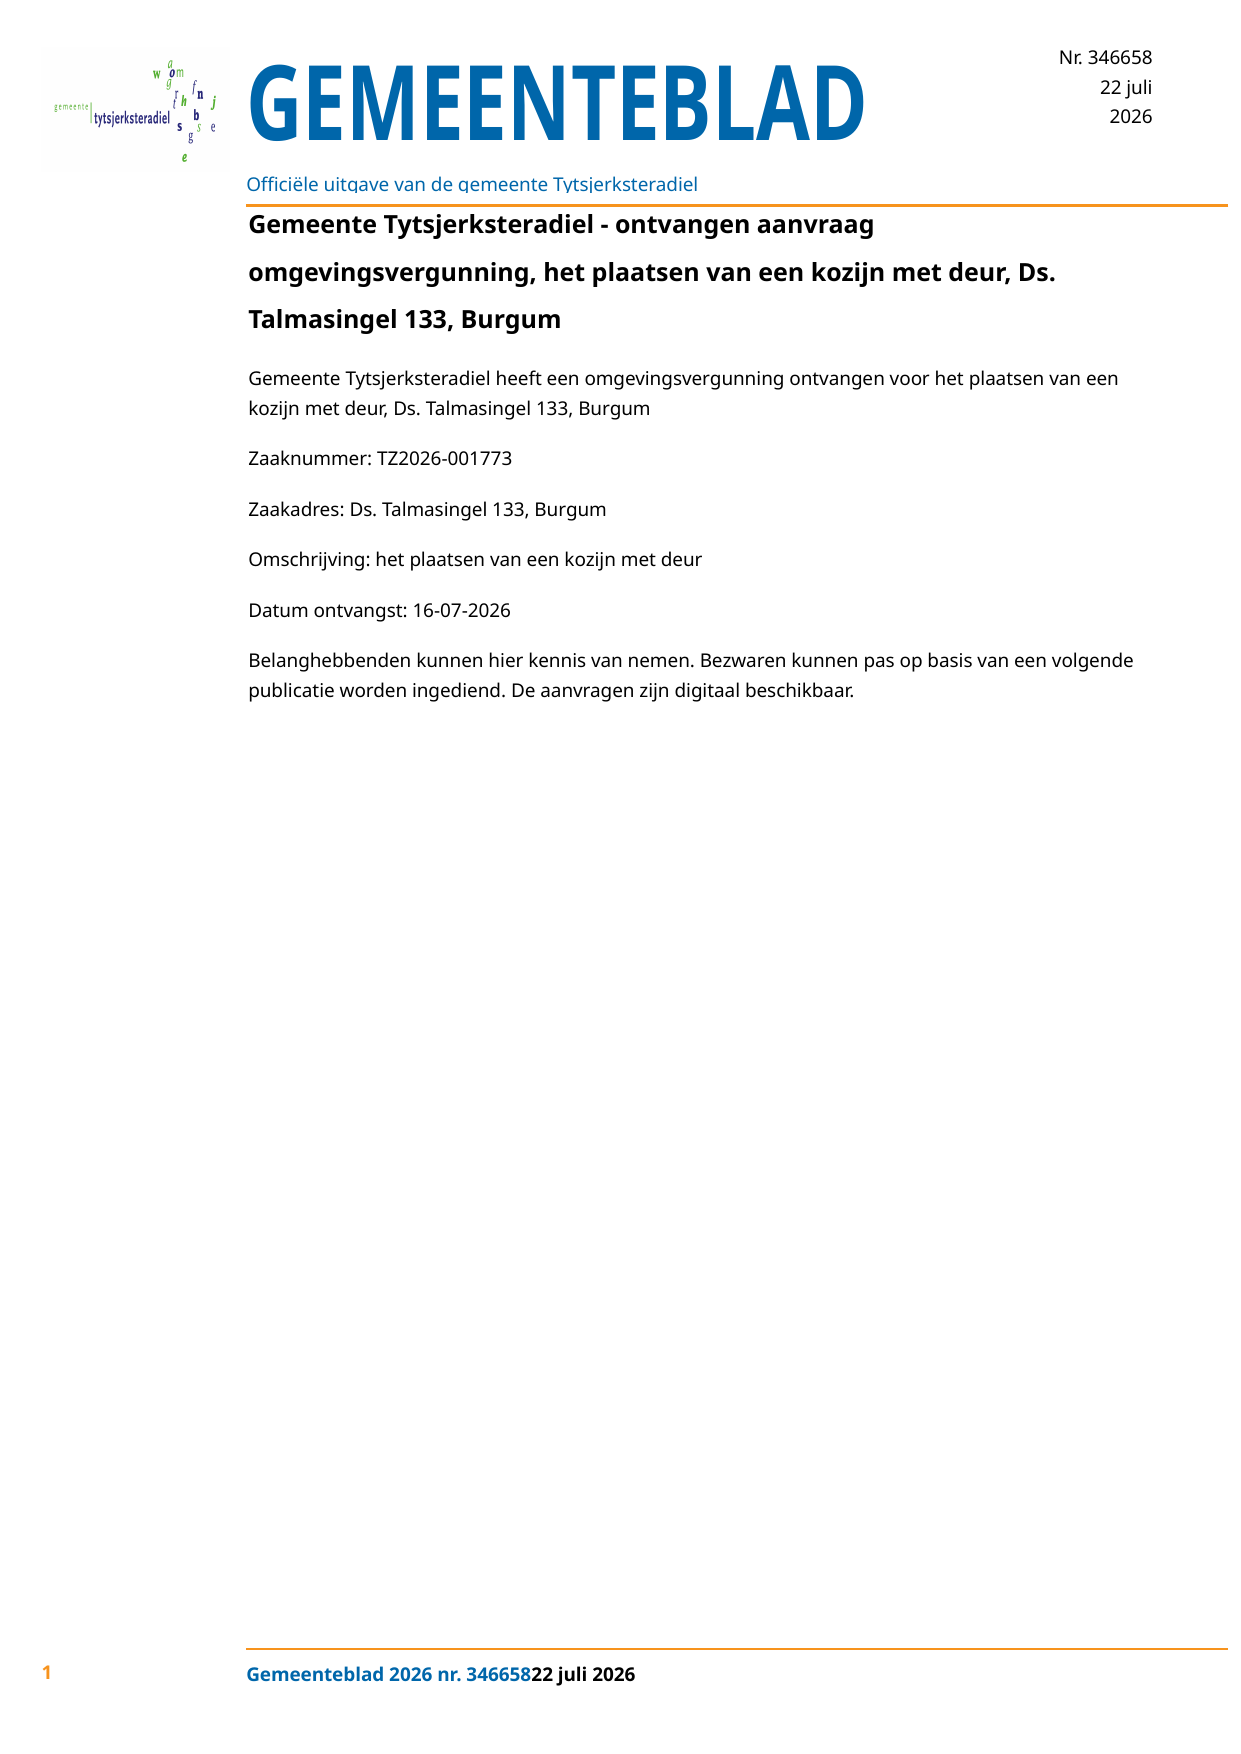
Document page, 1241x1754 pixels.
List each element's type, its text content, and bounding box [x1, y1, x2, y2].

picture [41, 47, 231, 172]
text Belanghebbenden kunnen hier kennis van nemen. Bezwaren kunnen pas op basis van een volgende publicatie worden ingediend. De aanvragen zijn digitaal beschikbaar. [248, 647, 1152, 702]
text Zaaknummer: TZ2026-001773 [248, 446, 1152, 471]
text Datum ontvangst: 16-07-2026 [248, 597, 1152, 622]
text Gemeente Tytsjerksteradiel heeft een omgevingsvergunning ontvangen voor het plaatsen van een kozijn met deur, Ds. Talmasingel 133, Burgum [248, 366, 1152, 421]
text Gemeente Tytsjerksteradiel - ontvangen aanvraag omgevingsvergunning, het plaatsen van een kozijn met deur, Ds. Talmasingel 133, Burgum [248, 207, 1152, 336]
text Omschrijving: het plaatsen van een kozijn met deur [248, 546, 1152, 572]
text Zaakadres: Ds. Talmasingel 133, Burgum [248, 496, 1152, 522]
